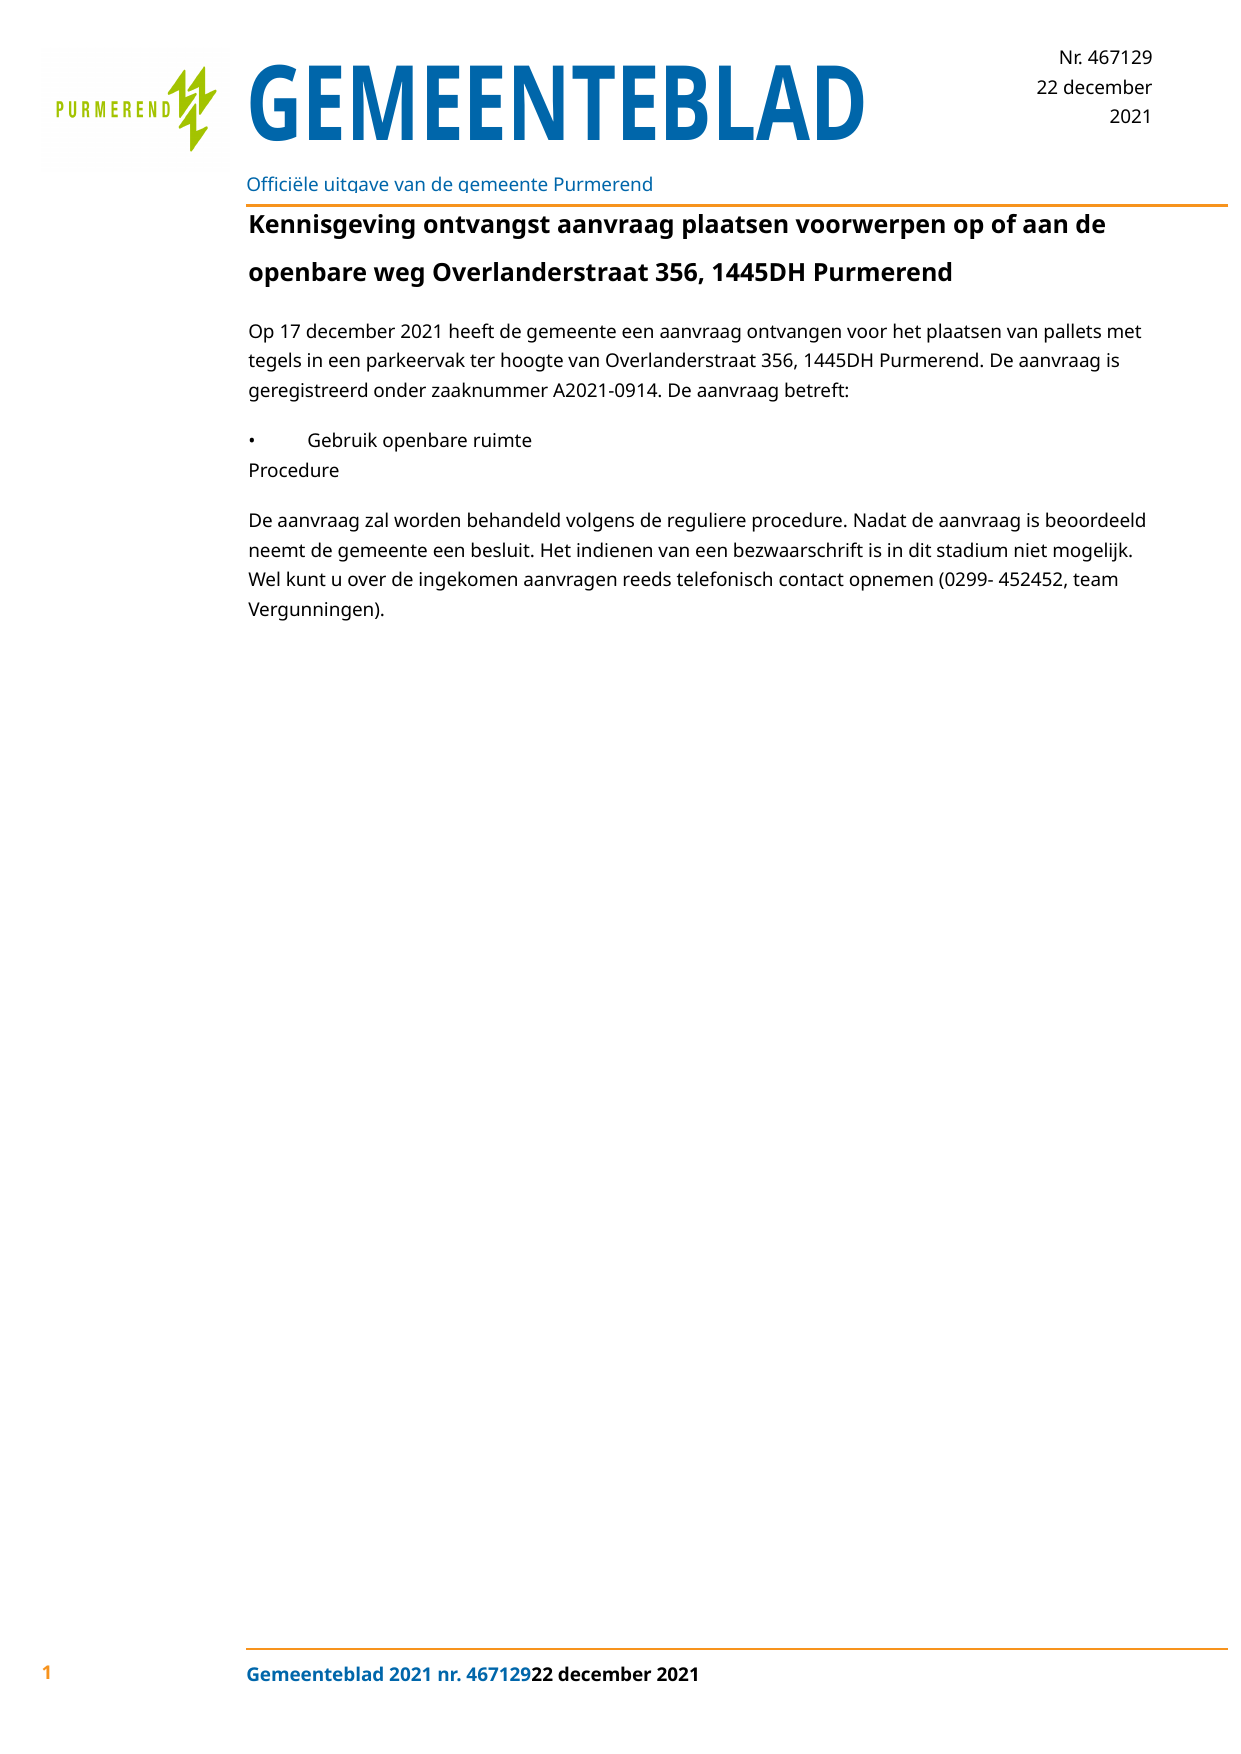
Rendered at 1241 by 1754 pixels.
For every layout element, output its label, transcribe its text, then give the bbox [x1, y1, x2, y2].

list Gebruik openbare ruimte [248, 427, 1152, 453]
text Procedure [248, 457, 1152, 483]
text De aanvraag zal worden behandeld volgens de reguliere procedure. Nadat de aanvraag is beoordeeld neemt de gemeente een besluit. Het indienen van een bezwaarschrift is in dit stadium niet mogelijk. Wel kunt u over de ingekomen aanvragen reeds telefonisch contact opnemen (0299- 452452, team Vergunningen). [248, 507, 1152, 622]
text Op 17 december 2021 heeft de gemeente een aanvraag ontvangen voor het plaatsen van pallets met tegels in een parkeervak ter hoogte van Overlanderstraat 356, 1445DH Purmerend. De aanvraag is geregistreerd onder zaaknummer A2021-0914. De aanvraag betreft: [248, 318, 1152, 403]
picture [41, 47, 231, 172]
text Kennisgeving ontvangst aanvraag plaatsen voorwerpen op of aan de openbare weg Overlanderstraat 356, 1445DH Purmerend [248, 207, 1152, 288]
